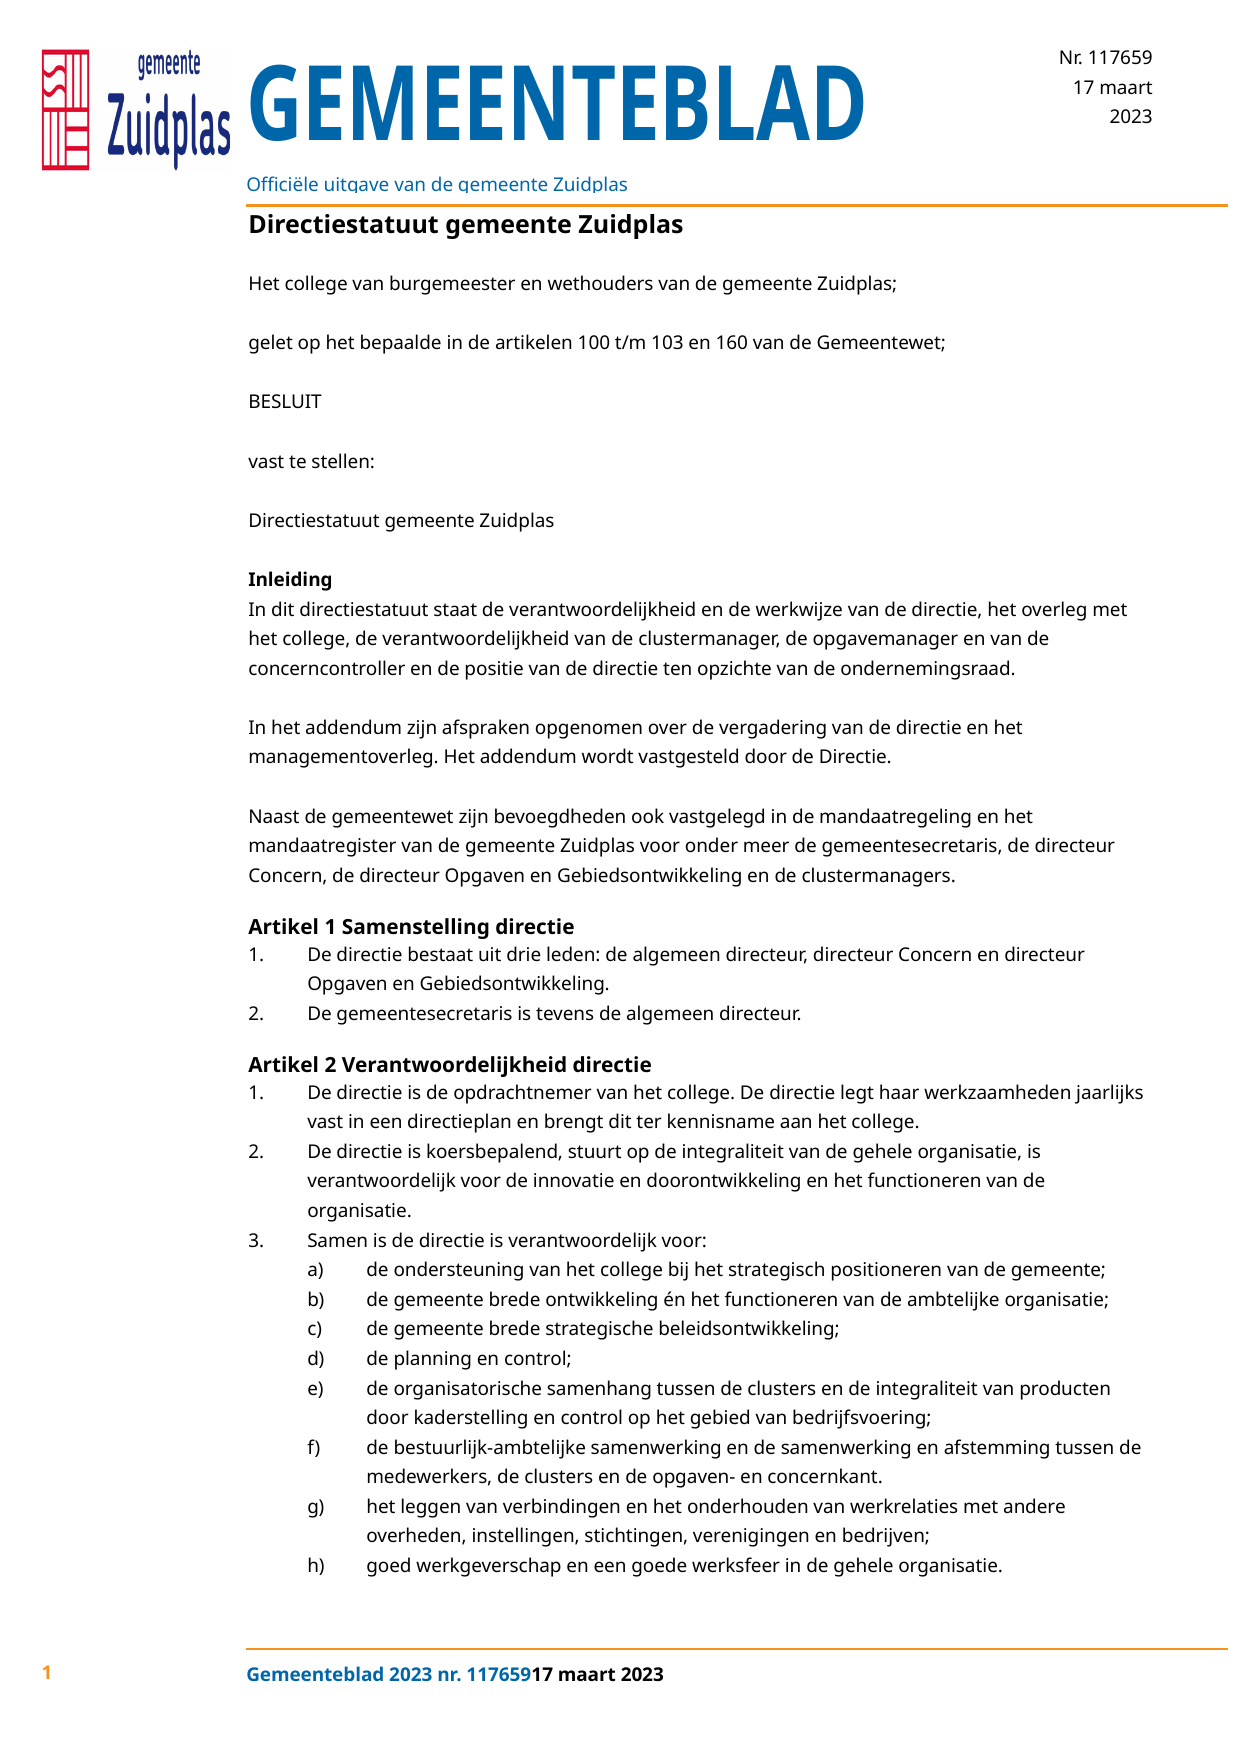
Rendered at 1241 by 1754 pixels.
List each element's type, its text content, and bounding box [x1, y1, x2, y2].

list de planning en control; [307, 1345, 1152, 1371]
list Samen is de directie is verantwoordelijk voor: [248, 1227, 1152, 1252]
text Het college van burgemeester en wethouders van de gemeente Zuidplas; [248, 270, 1152, 296]
text In dit directiestatuut staat de verantwoordelijkheid en de werkwijze van de directie, het overleg met het college, de verantwoordelijkheid van de clustermanager, de opgavemanager en van de concerncontroller en de positie van de directie ten opzichte van de ondernemingsraad. [248, 596, 1152, 681]
list de gemeente brede ontwikkeling én het functioneren van de ambtelijke organisatie; [307, 1286, 1152, 1312]
text vast te stellen: [248, 448, 1152, 473]
list de gemeente brede strategische beleidsontwikkeling; [307, 1316, 1152, 1341]
list goed werkgeverschap en een goede werksfeer in de gehele organisatie. [307, 1552, 1152, 1578]
text Inleiding [248, 566, 1152, 592]
list de bestuurlijk-ambtelijke samenwerking en de samenwerking en afstemming tussen de medewerkers, de clusters en de opgaven- en concernkant. [307, 1434, 1152, 1489]
text Artikel 2 Verantwoordelijkheid directie [248, 1050, 1152, 1079]
text Artikel 1 Samenstelling directie [248, 912, 1152, 941]
list De gemeentesecretaris is tevens de algemeen directeur. [248, 1000, 1152, 1026]
list De directie is koersbepalend, stuurt op de integraliteit van de gehele organisatie, is verantwoordelijk voor de innovatie en doorontwikkeling en het functioneren van de organisatie. [248, 1138, 1152, 1223]
text BESLUIT [248, 389, 1152, 414]
text Directiestatuut gemeente Zuidplas [248, 207, 1152, 241]
list de ondersteuning van het college bij het strategisch positioneren van de gemeente; [307, 1256, 1152, 1282]
list De directie bestaat uit drie leden: de algemeen directeur, directeur Concern en directeur Opgaven en Gebiedsontwikkeling. [248, 941, 1152, 996]
text Directiestatuut gemeente Zuidplas [248, 507, 1152, 533]
text gelet op het bepaalde in de artikelen 100 t/m 103 en 160 van de Gemeentewet; [248, 329, 1152, 355]
list de organisatorische samenhang tussen de clusters en de integraliteit van producten door kaderstelling en control op het gebied van bedrijfsvoering; [307, 1375, 1152, 1430]
text In het addendum zijn afspraken opgenomen over de vergadering van de directie en het managementoverleg. Het addendum wordt vastgesteld door de Directie. [248, 714, 1152, 769]
list het leggen van verbindingen en het onderhouden van werkrelaties met andere overheden, instellingen, stichtingen, verenigingen en bedrijven; [307, 1493, 1152, 1548]
picture [41, 47, 231, 172]
text Naast de gemeentewet zijn bevoegdheden ook vastgelegd in de mandaatregeling en het mandaatregister van de gemeente Zuidplas voor onder meer de gemeentesecretaris, de directeur Concern, de directeur Opgaven en Gebiedsontwikkeling en de clustermanagers. [248, 803, 1152, 888]
list De directie is de opdrachtnemer van het college. De directie legt haar werkzaamheden jaarlijks vast in een directieplan en brengt dit ter kennisname aan het college. [248, 1079, 1152, 1134]
